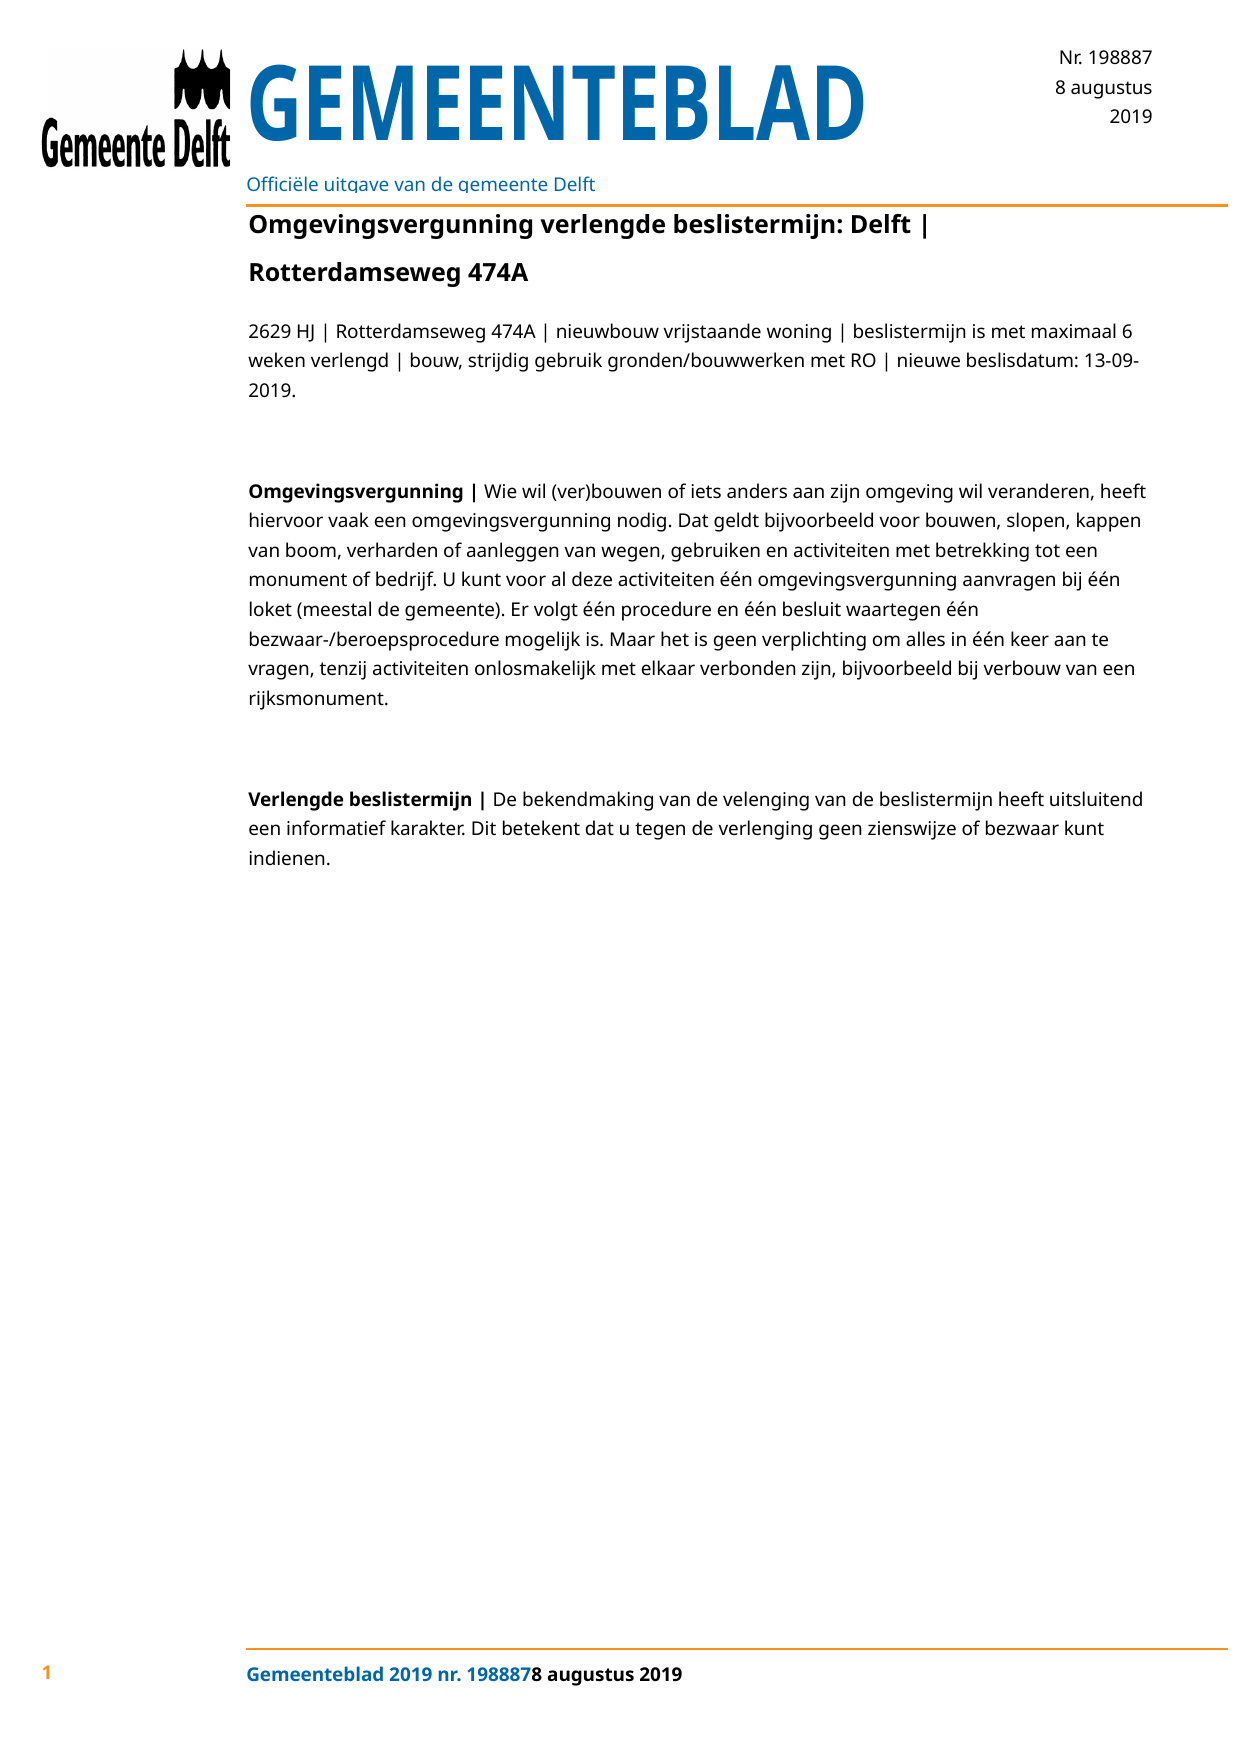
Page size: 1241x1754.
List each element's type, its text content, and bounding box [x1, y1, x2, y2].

text 2629 HJ | Rotterdamseweg 474A | nieuwbouw vrijstaande woning | beslistermijn is met maximaal 6 weken verlengd | bouw, strijdig gebruik gronden/bouwwerken met RO | nieuwe beslisdatum: 13-09-2019. [248, 318, 1152, 403]
text Verlengde beslistermijn | De bekendmaking van de velenging van de beslistermijn heeft uitsluitend een informatief karakter. Dit betekent dat u tegen de verlenging geen zienswijze of bezwaar kunt indienen. [248, 786, 1152, 871]
text Omgevingsvergunning verlengde beslistermijn: Delft | Rotterdamseweg 474A [248, 207, 1152, 288]
text Omgevingsvergunning | Wie wil (ver)bouwen of iets anders aan zijn omgeving wil veranderen, heeft hiervoor vaak een omgevingsvergunning nodig. Dat geldt bijvoorbeeld voor bouwen, slopen, kappen van boom, verharden of aanleggen van wegen, gebruiken en activiteiten met betrekking tot een monument of bedrijf. U kunt voor al deze activiteiten één omgevingsvergunning aanvragen bij één loket (meestal de gemeente). Er volgt één procedure en één besluit waartegen één bezwaar-/beroepsprocedure mogelijk is. Maar het is geen verplichting om alles in één keer aan te vragen, tenzij activiteiten onlosmakelijk met elkaar verbonden zijn, bijvoorbeeld bij verbouw van een rijksmonument. [248, 478, 1152, 711]
picture [41, 47, 231, 172]
